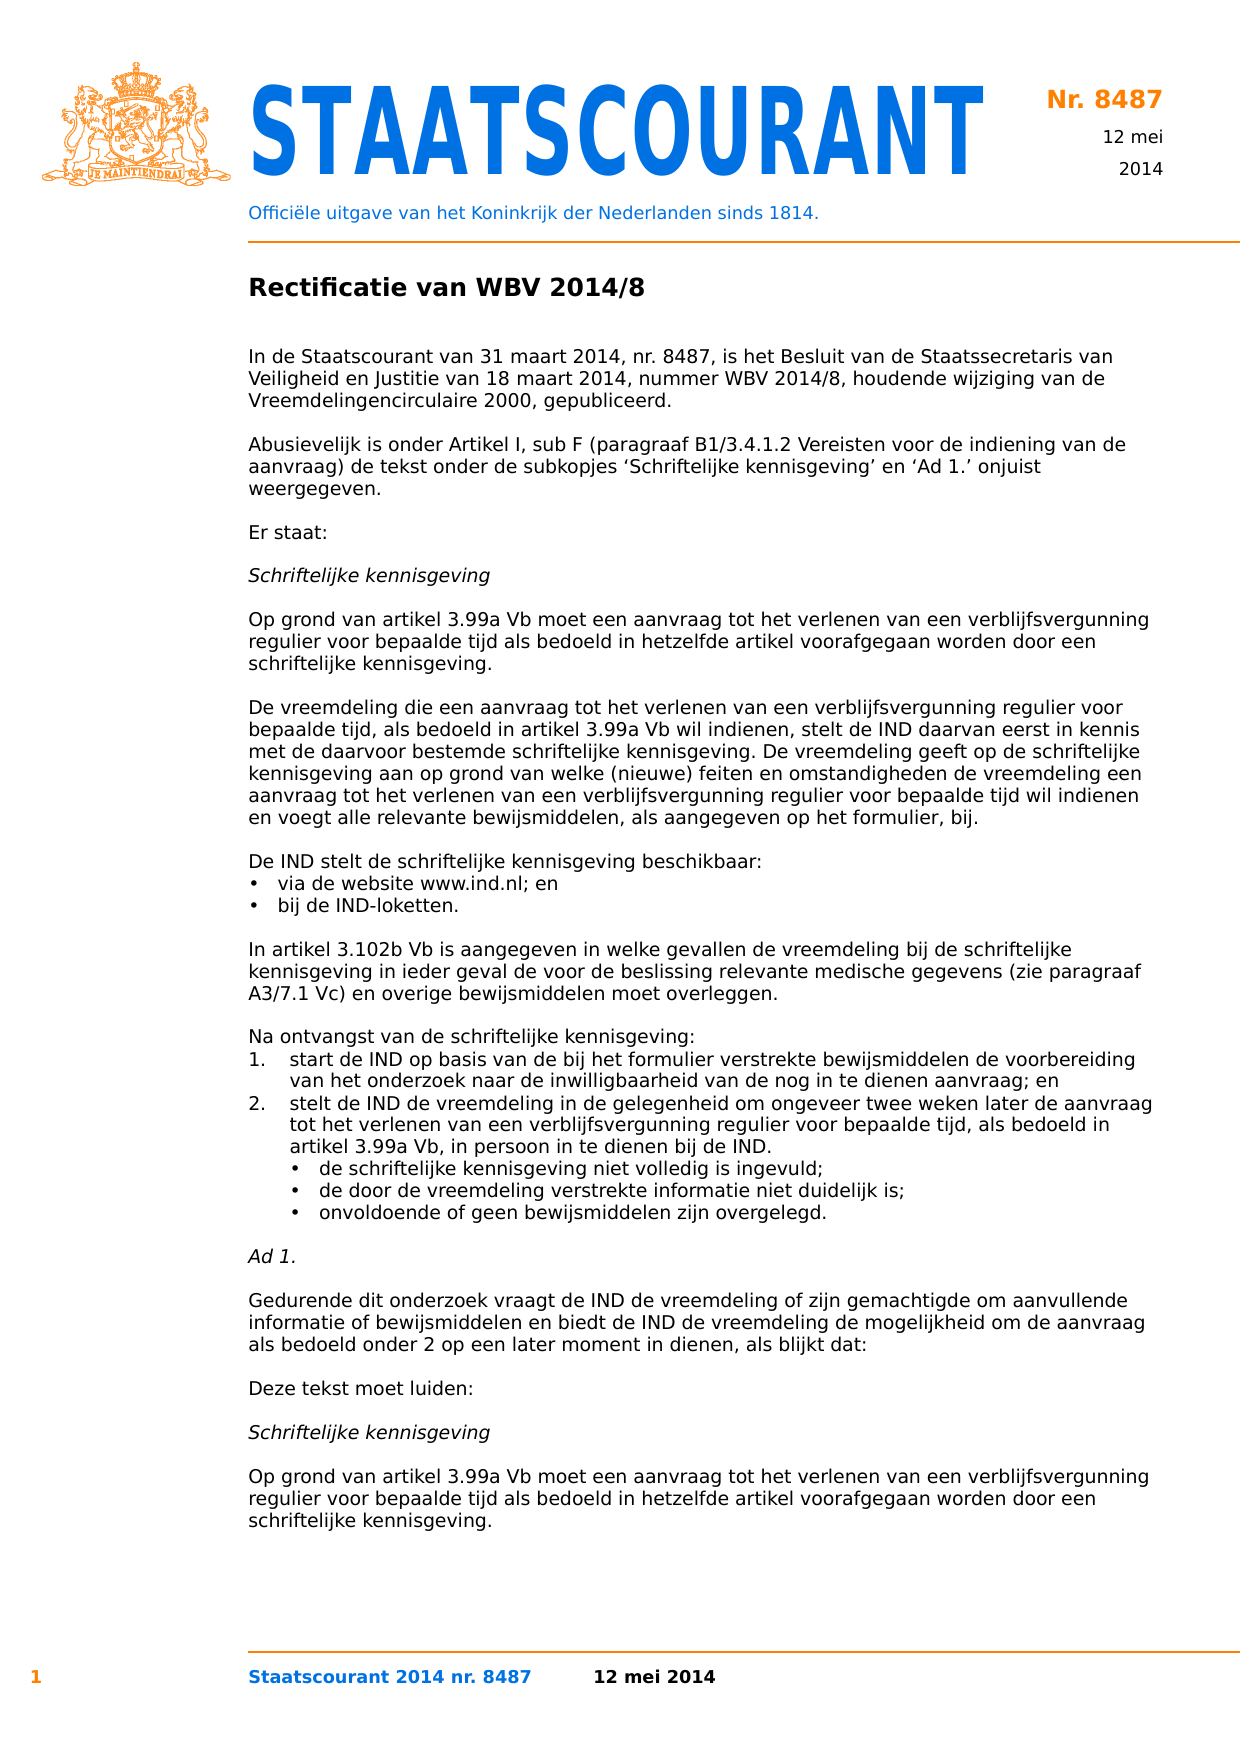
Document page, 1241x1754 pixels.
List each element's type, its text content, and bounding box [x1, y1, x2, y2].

table_cell Officiële uitgave van het Koninkrijk der Nederlanden sinds 1814. [248, 203, 1240, 241]
text In de Staatscourant van 31 maart 2014, nr. 8487, is het Besluit van de Staatssecretaris van Veiligheid en Justitie van 18 maart 2014, nummer WBV 2014/8, houdende wijziging van de Vreemdelingencirculaire 2000, gepubliceerd. [248, 346, 1163, 412]
subtitle Schriftelijke kennisgeving [248, 1422, 1163, 1444]
text Gedurende dit onderzoek vraagt de IND de vreemdeling of zijn gemachtigde om aanvullende informatie of bewijsmiddelen en biedt de IND de vreemdeling de mogelijkheid om de aanvraag als bedoeld onder 2 op een later moment in dienen, als blijkt dat: [248, 1290, 1163, 1356]
subtitle Ad 1. [248, 1246, 1163, 1268]
text • onvoldoende of geen bewijsmiddelen zijn overgelegd. [289, 1202, 1163, 1224]
text • bij de IND-loketten. [248, 895, 1163, 917]
table_cell 2014 [998, 153, 1240, 203]
text De vreemdeling die een aanvraag tot het verlenen van een verblijfsvergunning regulier voor bepaalde tijd, als bedoeld in artikel 3.99a Vb wil indienen, stelt de IND daarvan eerst in kennis met de daarvoor bestemde schriftelijke kennisgeving. De vreemdeling geeft op de schriftelijke kennisgeving aan op grond van welke (nieuwe) feiten en omstandigheden de vreemdeling een aanvraag tot het verlenen van een verblijfsvergunning regulier voor bepaalde tijd wil indienen en voegt alle relevante bewijsmiddelen, als aangegeven op het formulier, bij. [248, 697, 1163, 829]
table_header Nr. 8487 [998, 62, 1240, 121]
text • de door de vreemdeling verstrekte informatie niet duidelijk is; [289, 1180, 1163, 1202]
text • de schriftelijke kennisgeving niet volledig is ingevuld; [289, 1158, 1163, 1180]
text In artikel 3.102b Vb is aangegeven in welke gevallen de vreemdeling bij de schriftelijke kennisgeving in ieder geval de voor de beslissing relevante medische gegevens (zie paragraaf A3/7.1 Vc) en overige bewijsmiddelen moet overleggen. [248, 939, 1163, 1004]
subtitle Rectificatie van WBV 2014/8 [248, 273, 1163, 302]
text • via de website www.ind.nl; en [248, 873, 1163, 895]
text Abusievelijk is onder Artikel I, sub F (paragraaf B1/3.4.1.2 Vereisten voor de indiening van de aanvraag) de tekst onder de subkopjes ‘Schriftelijke kennisgeving’ en ‘Ad 1.’ onjuist weergegeven. [248, 434, 1163, 500]
text 2. stelt de IND de vreemdeling in de gelegenheid om ongeveer twee weken later de aanvraag tot het verlenen van een verblijfsvergunning regulier voor bepaalde tijd, als bedoeld in artikel 3.99a Vb, in persoon in te dienen bij de IND. [248, 1092, 1163, 1158]
picture [41, 62, 231, 186]
text De IND stelt de schriftelijke kennisgeving beschikbaar: [248, 851, 1163, 873]
text 1. start de IND op basis van de bij het formulier verstrekte bewijsmiddelen de voorbereiding van het onderzoek naar de inwilligbaarheid van de nog in te dienen aanvraag; en [248, 1048, 1163, 1092]
text Deze tekst moet luiden: [248, 1378, 1163, 1400]
table_header [25, 62, 248, 241]
text Op grond van artikel 3.99a Vb moet een aanvraag tot het verlenen van een verblijfsvergunning regulier voor bepaalde tijd als bedoeld in hetzelfde artikel voorafgegaan worden door een schriftelijke kennisgeving. [248, 609, 1163, 675]
text Op grond van artikel 3.99a Vb moet een aanvraag tot het verlenen van een verblijfsvergunning regulier voor bepaalde tijd als bedoeld in hetzelfde artikel voorafgegaan worden door een schriftelijke kennisgeving. [248, 1466, 1163, 1531]
text Er staat: [248, 522, 1163, 543]
table_cell 12 mei [998, 121, 1240, 153]
text Na ontvangst van de schriftelijke kennisgeving: [248, 1026, 1163, 1048]
table_header STAATSCOURANT [248, 62, 998, 203]
subtitle Schriftelijke kennisgeving [248, 565, 1163, 587]
